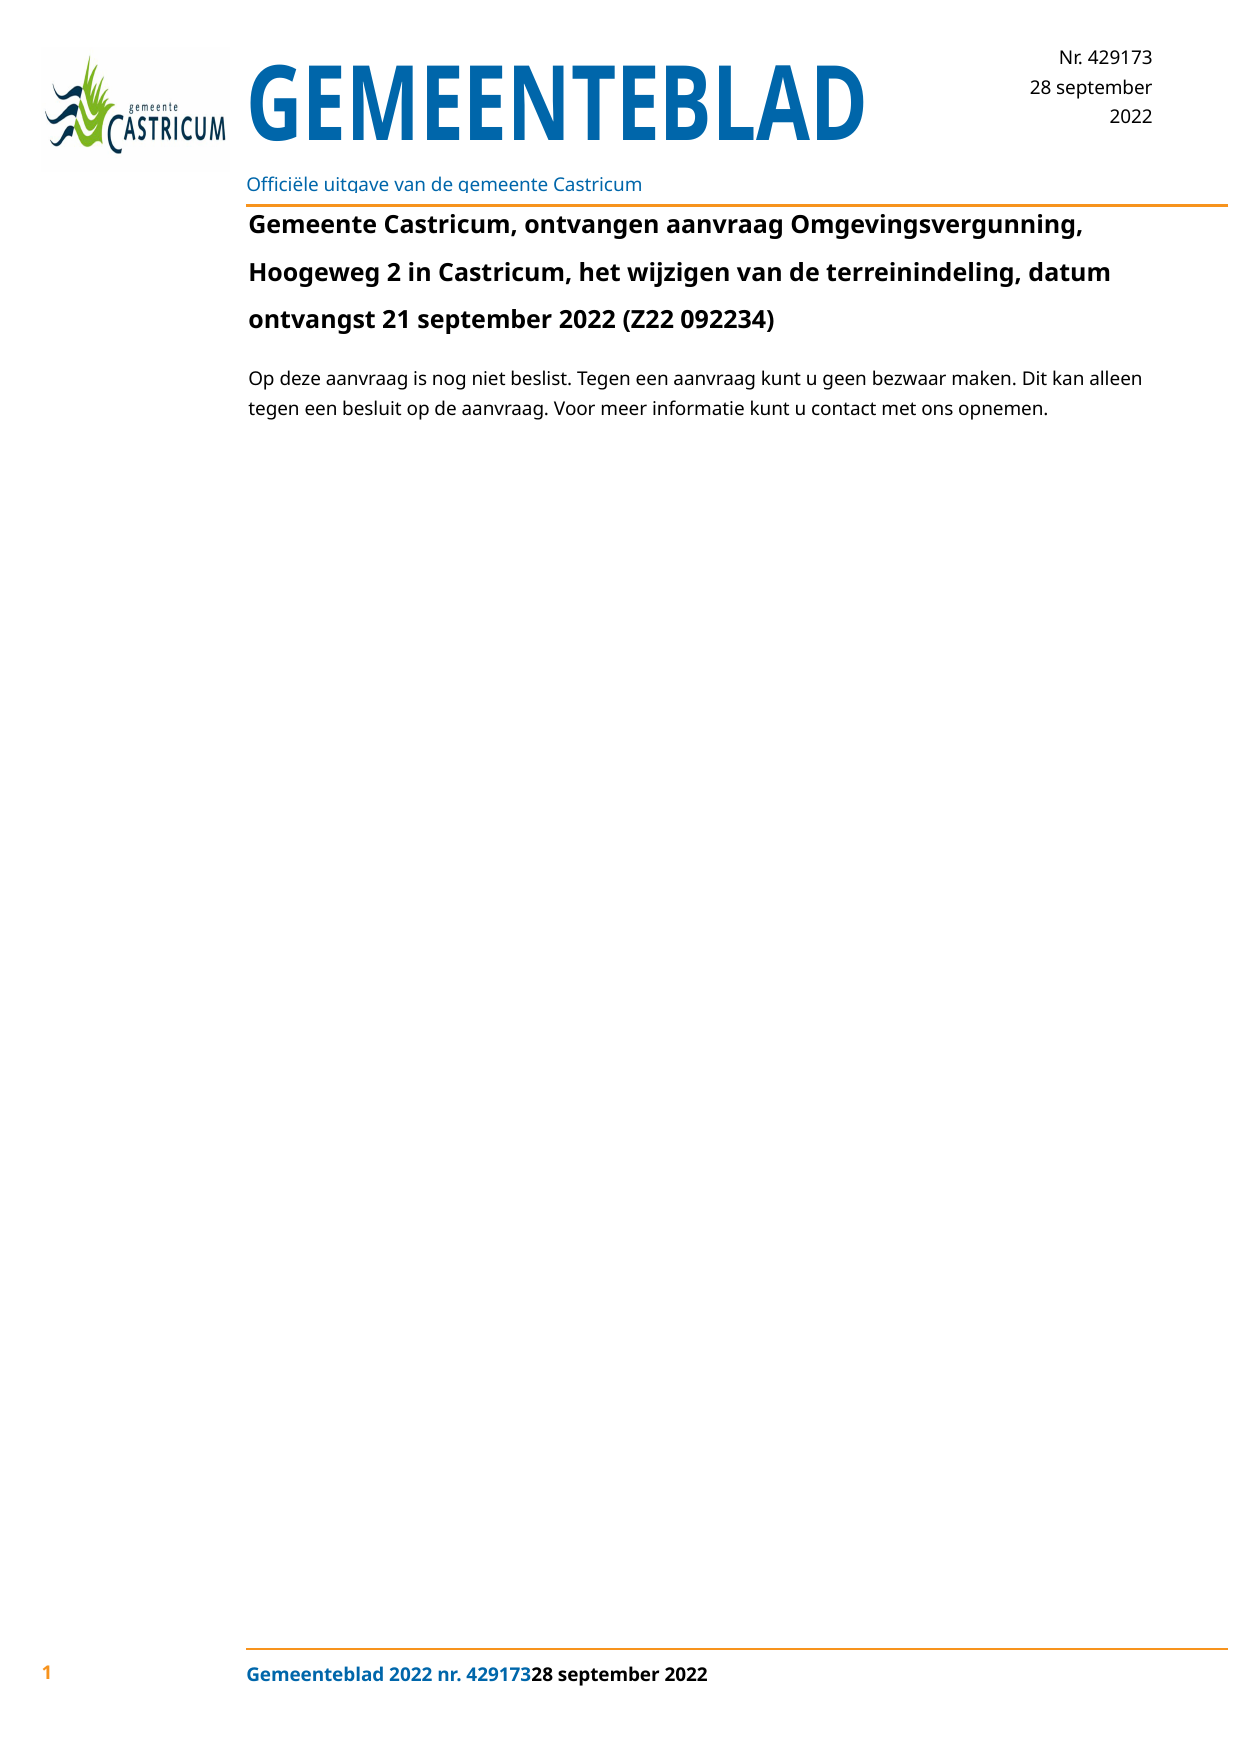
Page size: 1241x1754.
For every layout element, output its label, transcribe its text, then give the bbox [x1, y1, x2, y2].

picture [41, 47, 231, 172]
text Op deze aanvraag is nog niet beslist. Tegen een aanvraag kunt u geen bezwaar maken. Dit kan alleen tegen een besluit op de aanvraag. Voor meer informatie kunt u contact met ons opnemen. [248, 366, 1152, 421]
text Gemeente Castricum, ontvangen aanvraag Omgevingsvergunning, Hoogeweg 2 in Castricum, het wijzigen van de terreinindeling, datum ontvangst 21 september 2022 (Z22 092234) [248, 207, 1152, 336]
